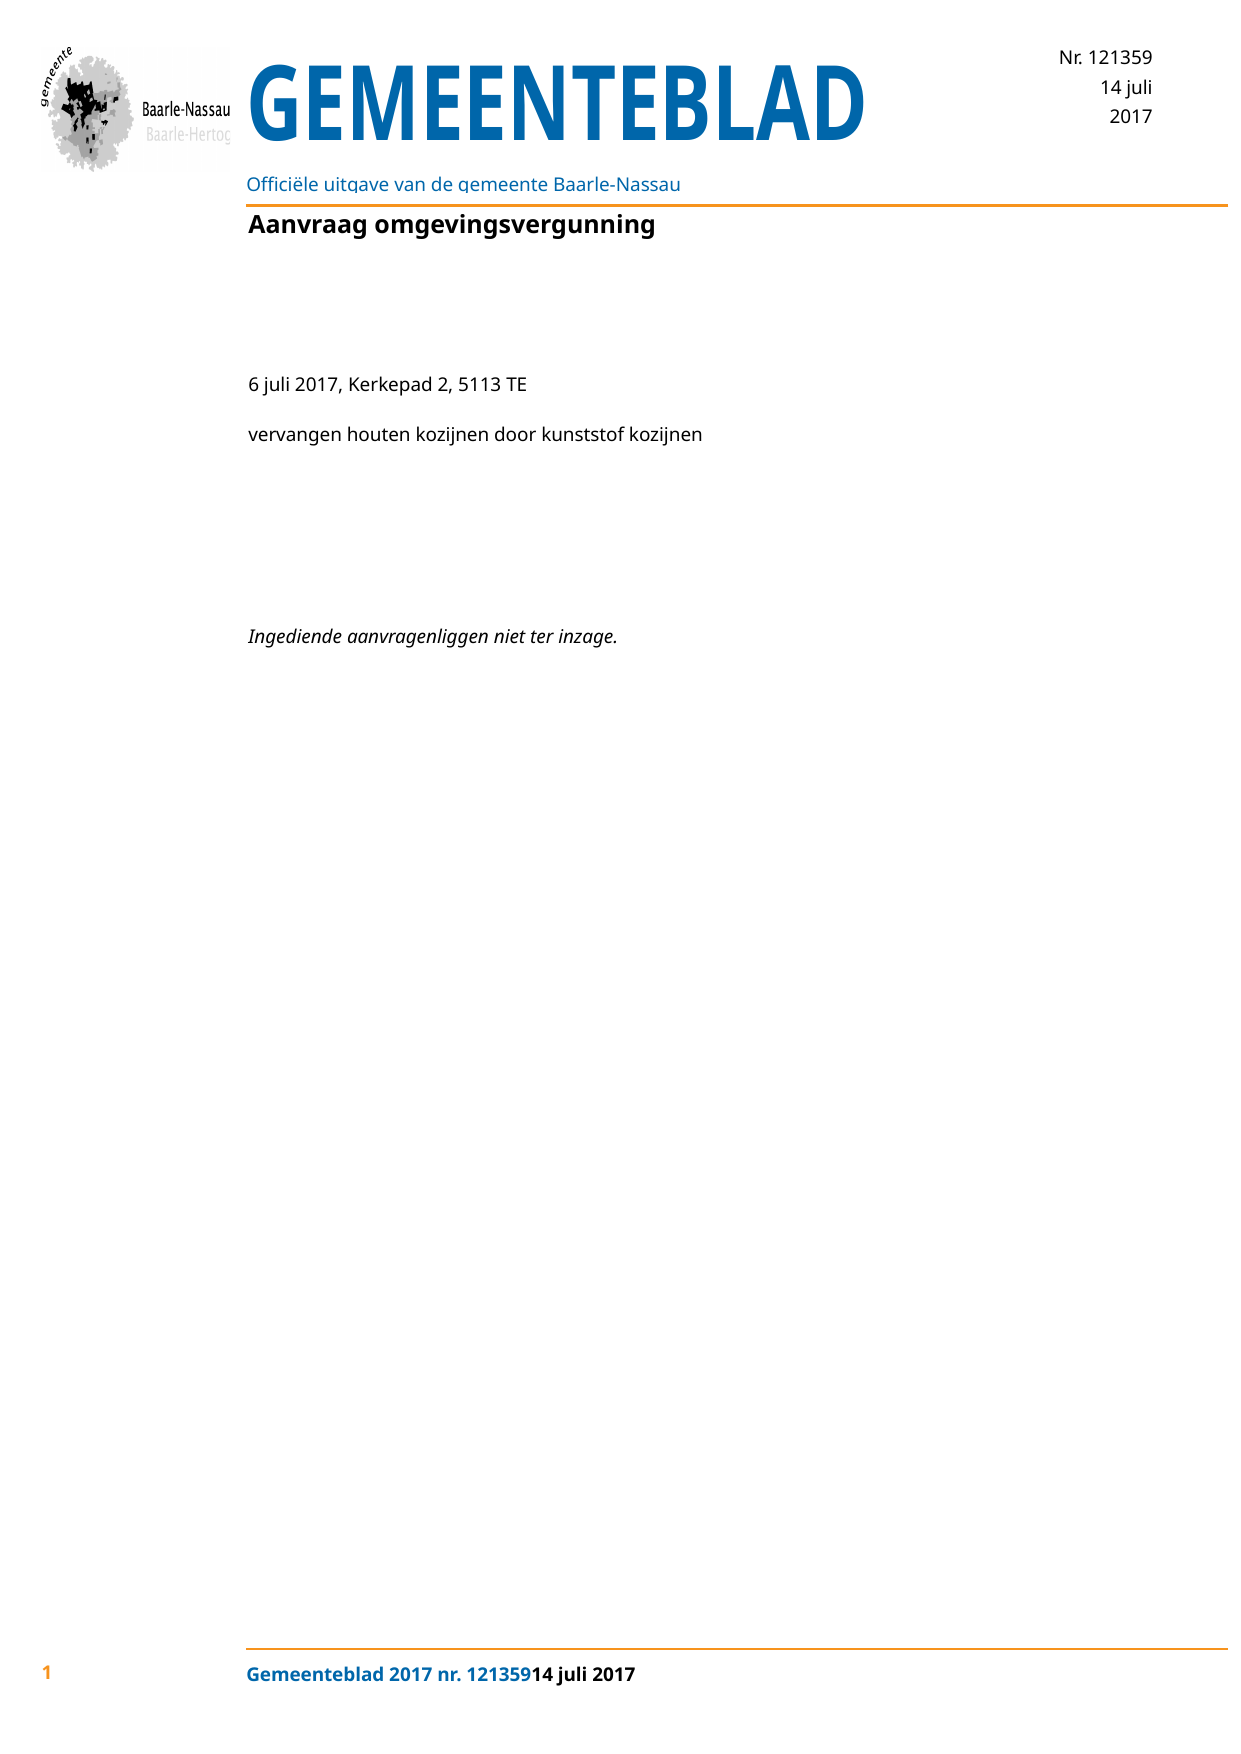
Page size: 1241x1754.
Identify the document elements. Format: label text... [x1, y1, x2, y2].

picture [41, 47, 231, 172]
text Ingediende aanvragenliggen niet ter inzage. [248, 623, 1152, 649]
text Aanvraag omgevingsvergunning [248, 207, 1152, 241]
text 6 juli 2017, Kerkepad 2, 5113 TE [248, 371, 1152, 397]
text vervangen houten kozijnen door kunststof kozijnen [248, 422, 1152, 447]
